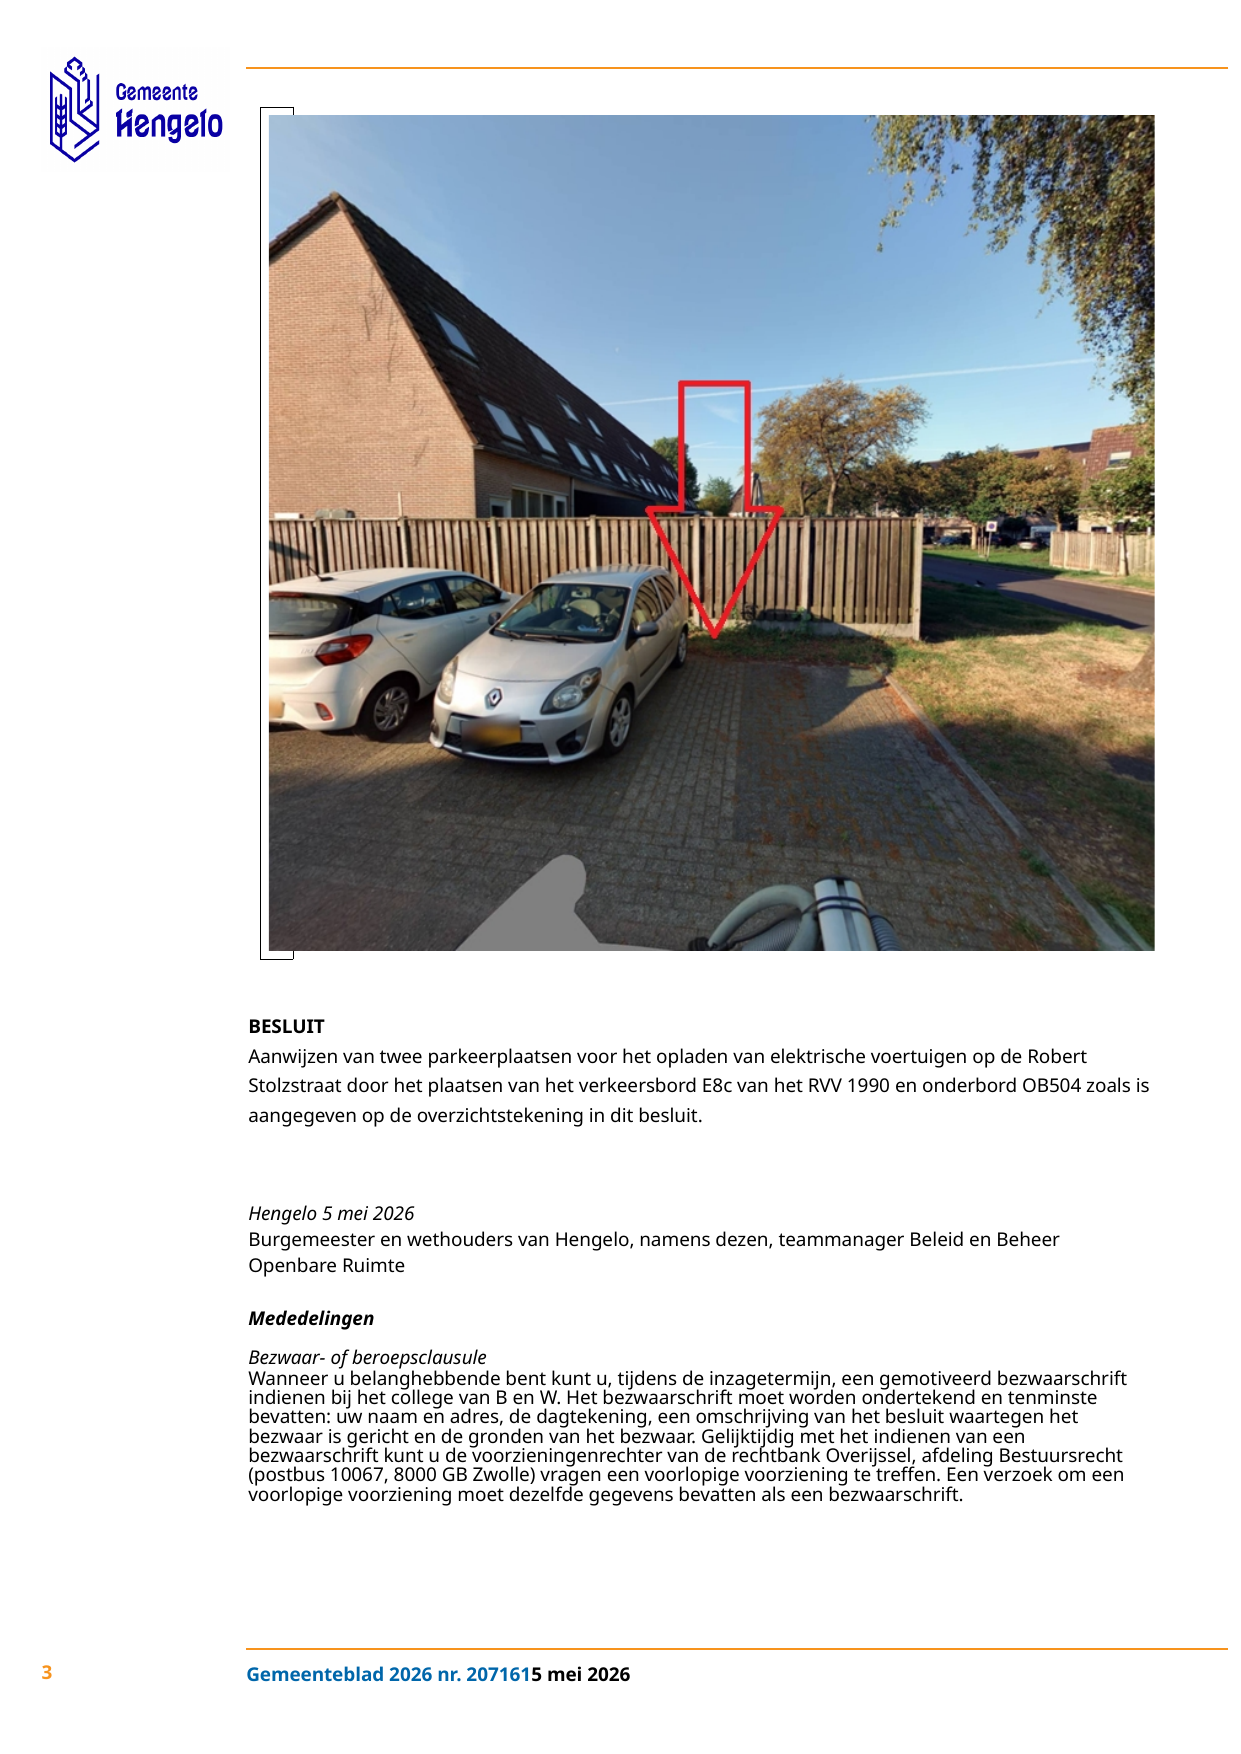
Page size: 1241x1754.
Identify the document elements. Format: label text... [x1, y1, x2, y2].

text Mededelingen [248, 1305, 1152, 1331]
text Aanwijzen van twee parkeerplaatsen voor het opladen van elektrische voertuigen op de Robert Stolzstraat door het plaatsen van het verkeersbord E8c van het RVV 1990 en onderbord OB504 zoals is aangegeven op de overzichtstekening in dit besluit. [248, 1043, 1152, 1128]
text Burgemeester en wethouders van Hengelo, namens dezen, teammanager Beleid en Beheer Openbare Ruimte [248, 1226, 1152, 1278]
picture [41, 47, 231, 172]
text BESLUIT [248, 1013, 1152, 1039]
text Bezwaar- of beroepsclausule [248, 1344, 1152, 1370]
picture [268, 115, 1155, 951]
text Wanneer u belanghebbende bent kunt u, tijdens de inzagetermijn, een gemotiveerd bezwaarschrift indienen bij het college van B en W. Het bezwaarschrift moet worden ondertekend en tenminste bevatten: uw naam en adres, de dagtekening, een omschrijving van het besluit waartegen het bezwaar is gericht en de gronden van het bezwaar. Gelijktijdig met het indienen van een bezwaarschrift kunt u de voorzieningenrechter van de rechtbank Overijssel, afdeling Bestuursrecht (postbus 10067, 8000 GB Zwolle) vragen een voorlopige voorziening te treffen. Een verzoek om een voorlopige voorziening moet dezelfde gegevens bevatten als een bezwaarschrift. [248, 1370, 1152, 1505]
text Hengelo 5 mei 2026 [248, 1201, 1152, 1226]
